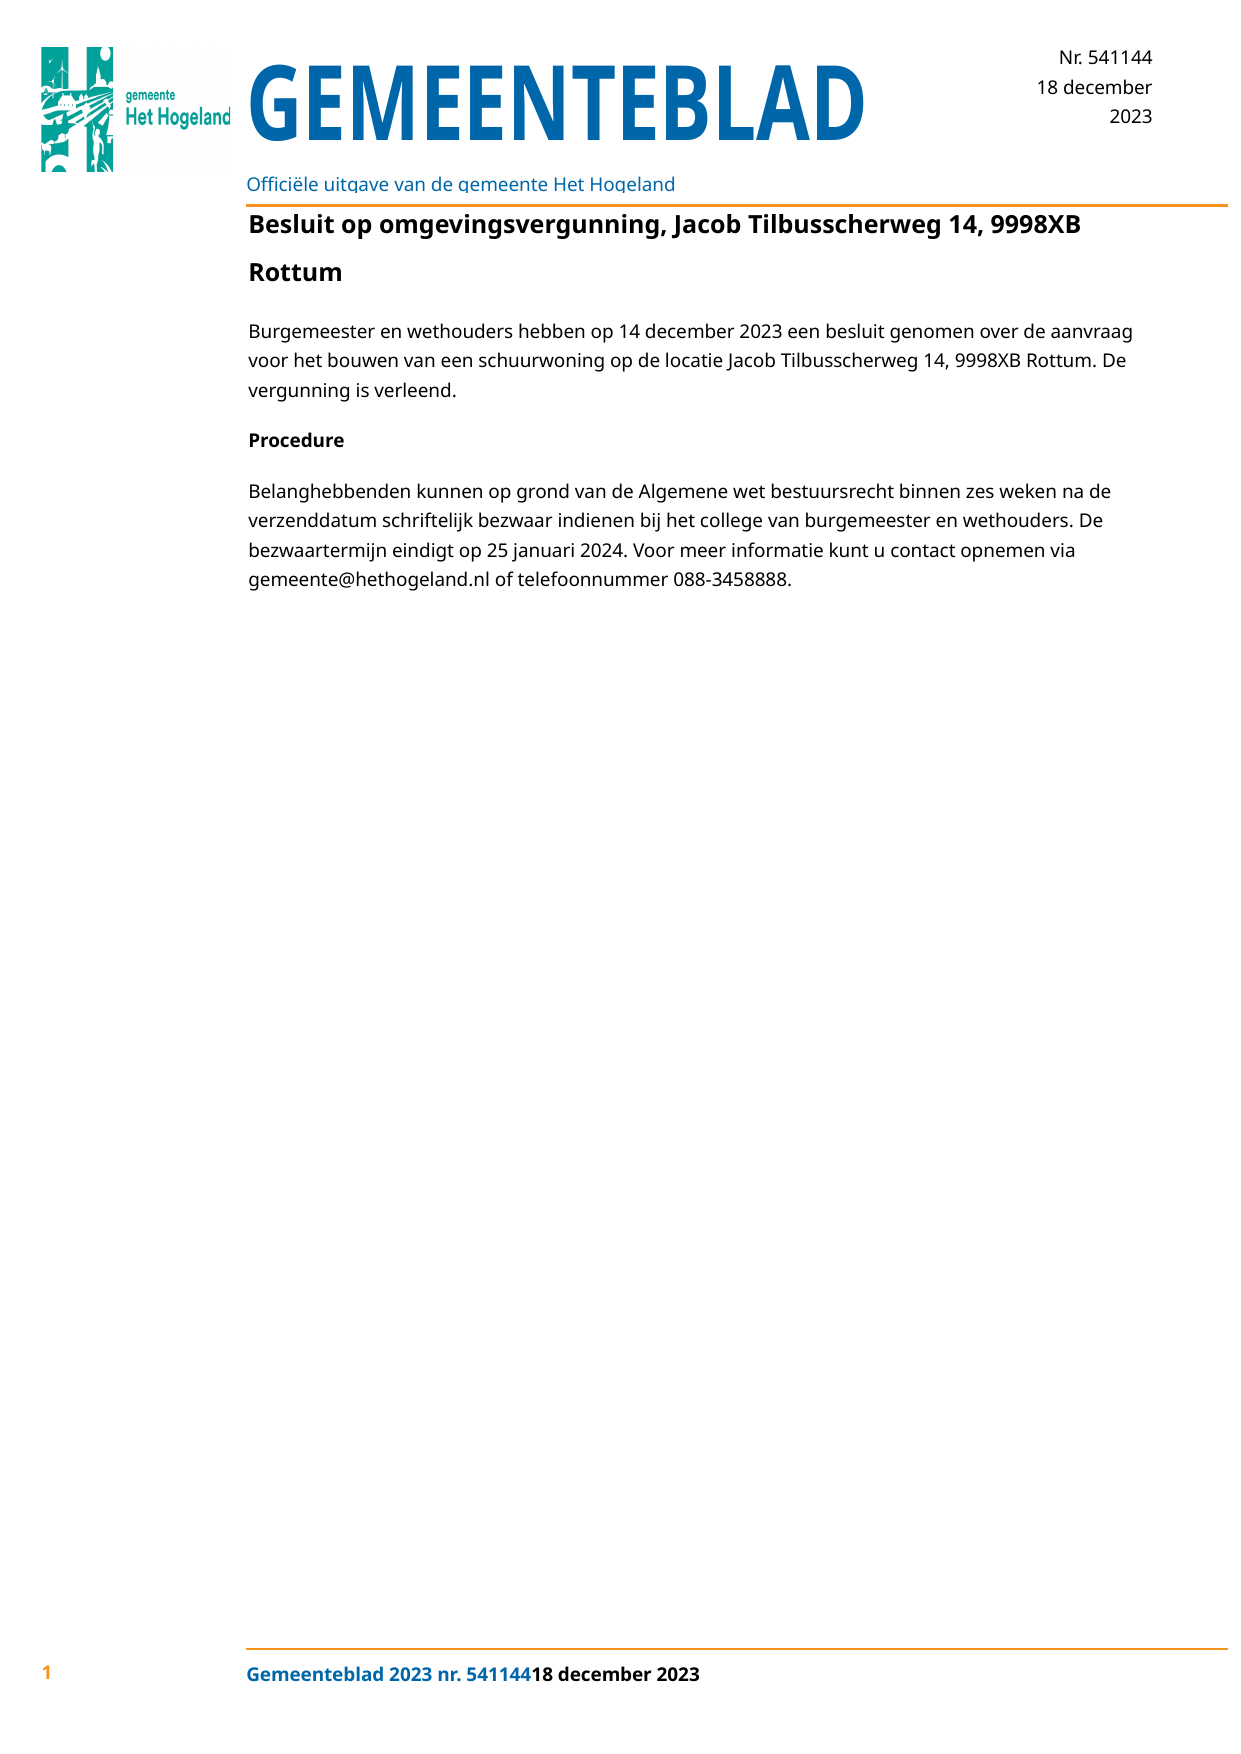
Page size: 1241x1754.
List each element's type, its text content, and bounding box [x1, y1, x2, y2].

text Belanghebbenden kunnen op grond van de Algemene wet bestuursrecht binnen zes weken na de verzenddatum schriftelijk bezwaar indienen bij het college van burgemeester en wethouders. De bezwaartermijn eindigt op 25 januari 2024. Voor meer informatie kunt u contact opnemen via gemeente@hethogeland.nl of telefoonnummer 088-3458888. [248, 478, 1152, 592]
picture [41, 47, 231, 172]
text Burgemeester en wethouders hebben op 14 december 2023 een besluit genomen over de aanvraag voor het bouwen van een schuurwoning op de locatie Jacob Tilbusscherweg 14, 9998XB Rottum. De vergunning is verleend. [248, 318, 1152, 403]
text Besluit op omgevingsvergunning, Jacob Tilbusscherweg 14, 9998XB Rottum [248, 207, 1152, 288]
text Procedure [248, 427, 1152, 453]
